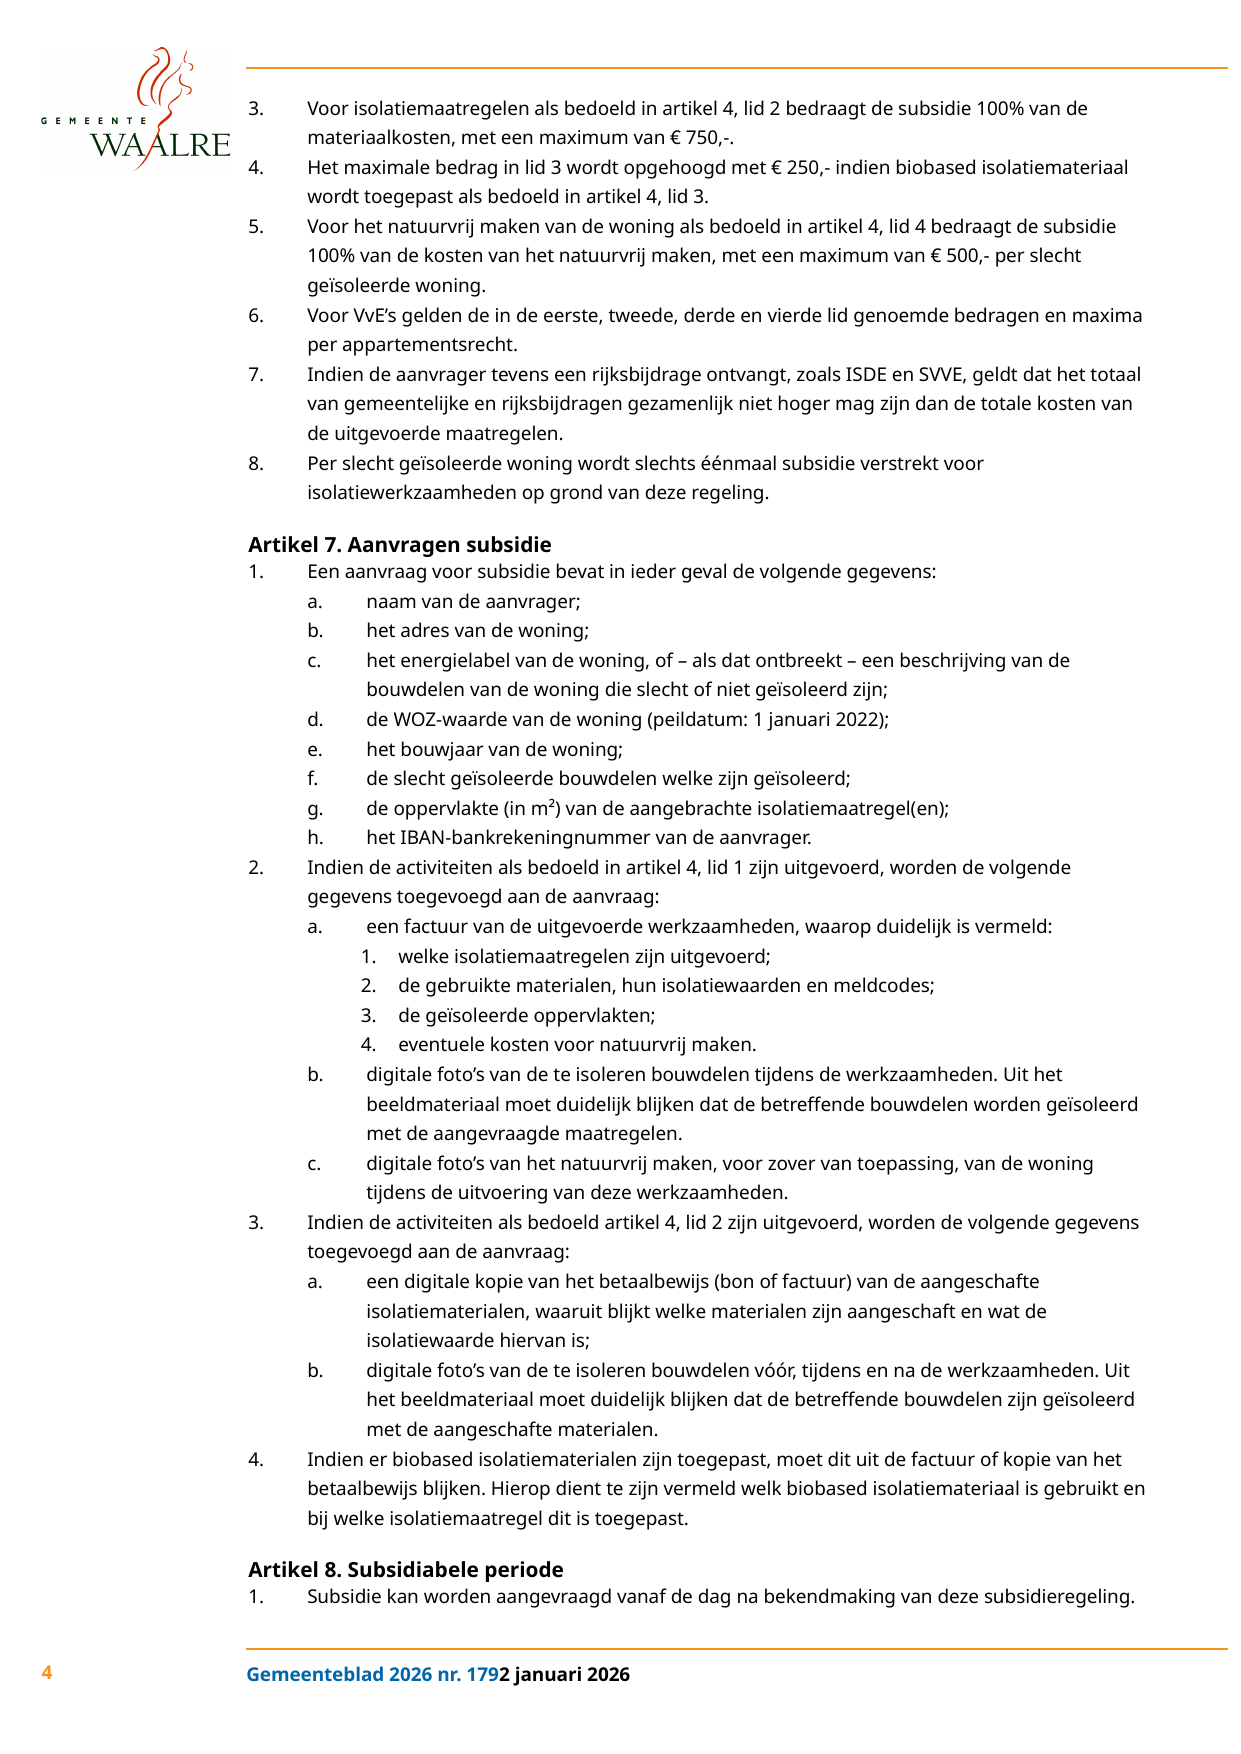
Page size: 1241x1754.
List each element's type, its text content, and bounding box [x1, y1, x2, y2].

list Per slecht geïsoleerde woning wordt slechts éénmaal subsidie verstrekt voor isolatiewerkzaamheden op grond van deze regeling. [248, 450, 1152, 505]
list Voor VvE’s gelden de in de eerste, tweede, derde en vierde lid genoemde bedragen en maxima per appartementsrecht. [248, 302, 1152, 357]
list Voor het natuurvrij maken van de woning als bedoeld in artikel 4, lid 4 bedraagt de subsidie 100% van de kosten van het natuurvrij maken, met een maximum van € 500,- per slecht geïsoleerde woning. [248, 213, 1152, 298]
list Indien de activiteiten als bedoeld in artikel 4, lid 1 zijn uitgevoerd, worden de volgende gegevens toegevoegd aan de aanvraag: [248, 854, 1152, 909]
picture [41, 47, 231, 172]
list digitale foto’s van de te isoleren bouwdelen tijdens de werkzaamheden. Uit het beeldmateriaal moet duidelijk blijken dat de betreffende bouwdelen worden geïsoleerd met de aangevraagde maatregelen. [307, 1061, 1152, 1146]
list eventuele kosten voor natuurvrij maken. [361, 1032, 1152, 1057]
list Voor isolatiemaatregelen als bedoeld in artikel 4, lid 2 bedraagt de subsidie 100% van de materiaalkosten, met een maximum van € 750,-. [248, 95, 1152, 150]
list de WOZ-waarde van de woning (peildatum: 1 januari 2022); [307, 706, 1152, 732]
list welke isolatiemaatregelen zijn uitgevoerd; [361, 943, 1152, 968]
text Artikel 8. Subsidiabele periode [248, 1555, 1152, 1584]
list de gebruikte materialen, hun isolatiewaarden en meldcodes; [361, 972, 1152, 998]
list de slecht geïsoleerde bouwdelen welke zijn geïsoleerd; [307, 765, 1152, 791]
list Indien er biobased isolatiematerialen zijn toegepast, moet dit uit de factuur of kopie van het betaalbewijs blijken. Hierop dient te zijn vermeld welk biobased isolatiemateriaal is gebruikt en bij welke isolatiemaatregel dit is toegepast. [248, 1446, 1152, 1531]
list digitale foto’s van het natuurvrij maken, voor zover van toepassing, van de woning tijdens de uitvoering van deze werkzaamheden. [307, 1150, 1152, 1205]
list Subsidie kan worden aangevraagd vanaf de dag na bekendmaking van deze subsidieregeling. [248, 1584, 1152, 1609]
list een digitale kopie van het betaalbewijs (bon of factuur) van de aangeschafte isolatiematerialen, waaruit blijkt welke materialen zijn aangeschaft en wat de isolatiewaarde hiervan is; [307, 1268, 1152, 1353]
list het bouwjaar van de woning; [307, 736, 1152, 761]
list een factuur van de uitgevoerde werkzaamheden, waarop duidelijk is vermeld: [307, 913, 1152, 939]
list Indien de activiteiten als bedoeld artikel 4, lid 2 zijn uitgevoerd, worden de volgende gegevens toegevoegd aan de aanvraag: [248, 1209, 1152, 1264]
list naam van de aanvrager; [307, 588, 1152, 613]
list het energielabel van de woning, of – als dat ontbreekt – een beschrijving van de bouwdelen van de woning die slecht of niet geïsoleerd zijn; [307, 647, 1152, 702]
list Indien de aanvrager tevens een rijksbijdrage ontvangt, zoals ISDE en SVVE, geldt dat het totaal van gemeentelijke en rijksbijdragen gezamenlijk niet hoger mag zijn dan de totale kosten van de uitgevoerde maatregelen. [248, 361, 1152, 446]
list digitale foto’s van de te isoleren bouwdelen vóór, tijdens en na de werkzaamheden. Uit het beeldmateriaal moet duidelijk blijken dat de betreffende bouwdelen zijn geïsoleerd met de aangeschafte materialen. [307, 1357, 1152, 1442]
list de geïsoleerde oppervlakten; [361, 1002, 1152, 1028]
list het IBAN-bankrekeningnummer van de aanvrager. [307, 824, 1152, 850]
text Artikel 7. Aanvragen subsidie [248, 530, 1152, 558]
list de oppervlakte (in m²) van de aangebrachte isolatiemaatregel(en); [307, 795, 1152, 821]
list Een aanvraag voor subsidie bevat in ieder geval de volgende gegevens: [248, 558, 1152, 584]
list Het maximale bedrag in lid 3 wordt opgehoogd met € 250,- indien biobased isolatiemateriaal wordt toegepast als bedoeld in artikel 4, lid 3. [248, 154, 1152, 209]
list het adres van de woning; [307, 617, 1152, 643]
